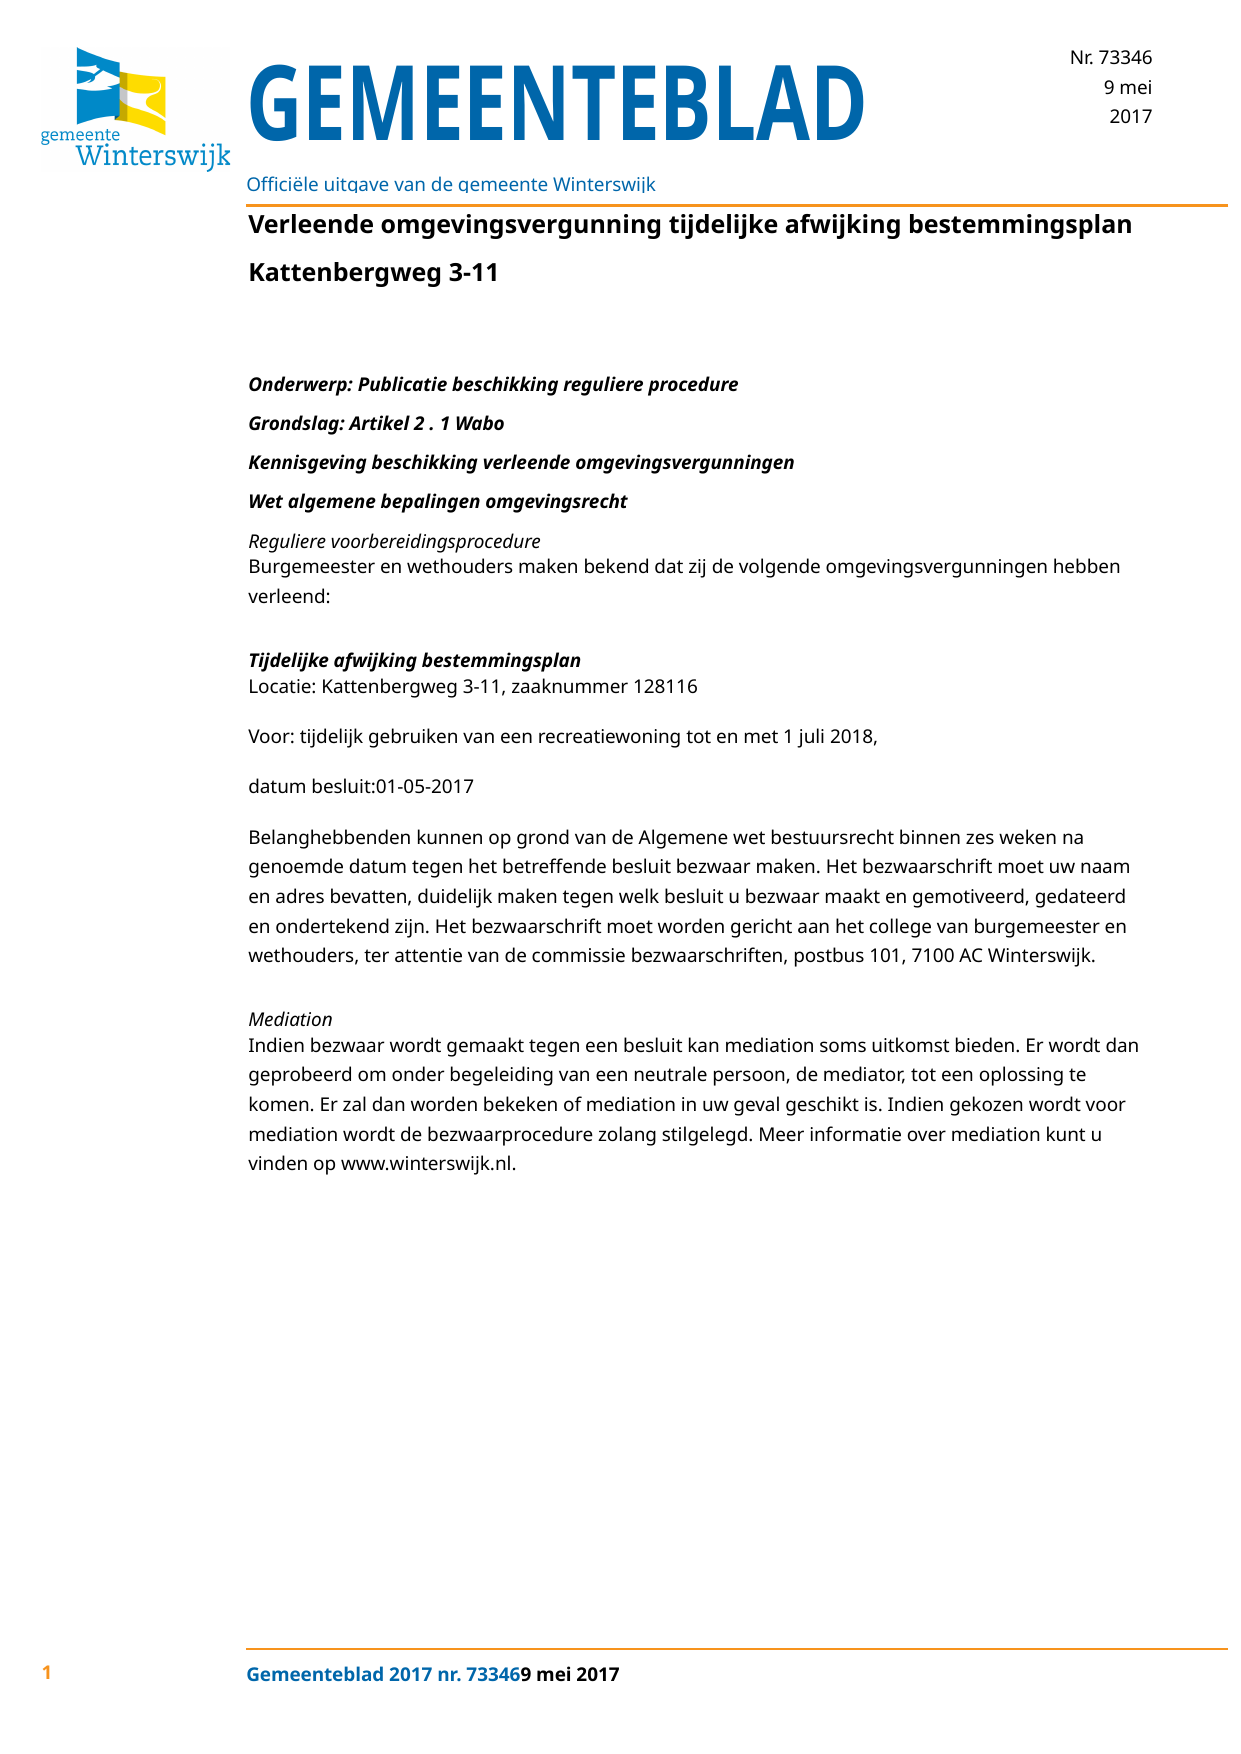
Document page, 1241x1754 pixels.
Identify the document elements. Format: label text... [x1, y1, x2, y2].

text Onderwerp: Publicatie beschikking reguliere procedure [248, 371, 1152, 396]
picture [41, 47, 231, 172]
text Locatie: Kattenbergweg 3-11, zaaknummer 128116 [248, 673, 1152, 698]
text Wet algemene bepalingen omgevingsrecht [248, 488, 1152, 514]
text Mediation [248, 1006, 1152, 1032]
text Grondslag: Artikel 2 . 1 Wabo [248, 410, 1152, 436]
text Tijdelijke afwijking bestemmingsplan [248, 647, 1152, 673]
text Verleende omgevingsvergunning tijdelijke afwijking bestemmingsplan Kattenbergweg 3-11 [248, 207, 1152, 288]
text Burgemeester en wethouders maken bekend dat zij de volgende omgevingsvergunningen hebben verleend: [248, 553, 1152, 609]
text datum besluit:01-05-2017 [248, 774, 1152, 799]
text Kennisgeving beschikking verleende omgevingsvergunningen [248, 449, 1152, 475]
picture [225, 153, 231, 162]
text Indien bezwaar wordt gemaakt tegen een besluit kan mediation soms uitkomst bieden. Er wordt dan geprobeerd om onder begeleiding van een neutrale persoon, de mediator, tot een oplossing te komen. Er zal dan worden bekeken of mediation in uw geval geschikt is. Indien gekozen wordt voor mediation wordt de bezwaarprocedure zolang stilgelegd. Meer informatie over mediation kunt u vinden op www.winterswijk.nl. [248, 1032, 1152, 1176]
text Reguliere voorbereidingsprocedure [248, 528, 1152, 553]
text Voor: tijdelijk gebruiken van een recreatiewoning tot en met 1 juli 2018, [248, 723, 1152, 749]
text Belanghebbenden kunnen op grond van de Algemene wet bestuursrecht binnen zes weken na genoemde datum tegen het betreffende besluit bezwaar maken. Het bezwaarschrift moet uw naam en adres bevatten, duidelijk maken tegen welk besluit u bezwaar maakt en gemotiveerd, gedateerd en ondertekend zijn. Het bezwaarschrift moet worden gericht aan het college van burgemeester en wethouders, ter attentie van de commissie bezwaarschriften, postbus 101, 7100 AC Winterswijk. [248, 824, 1152, 968]
